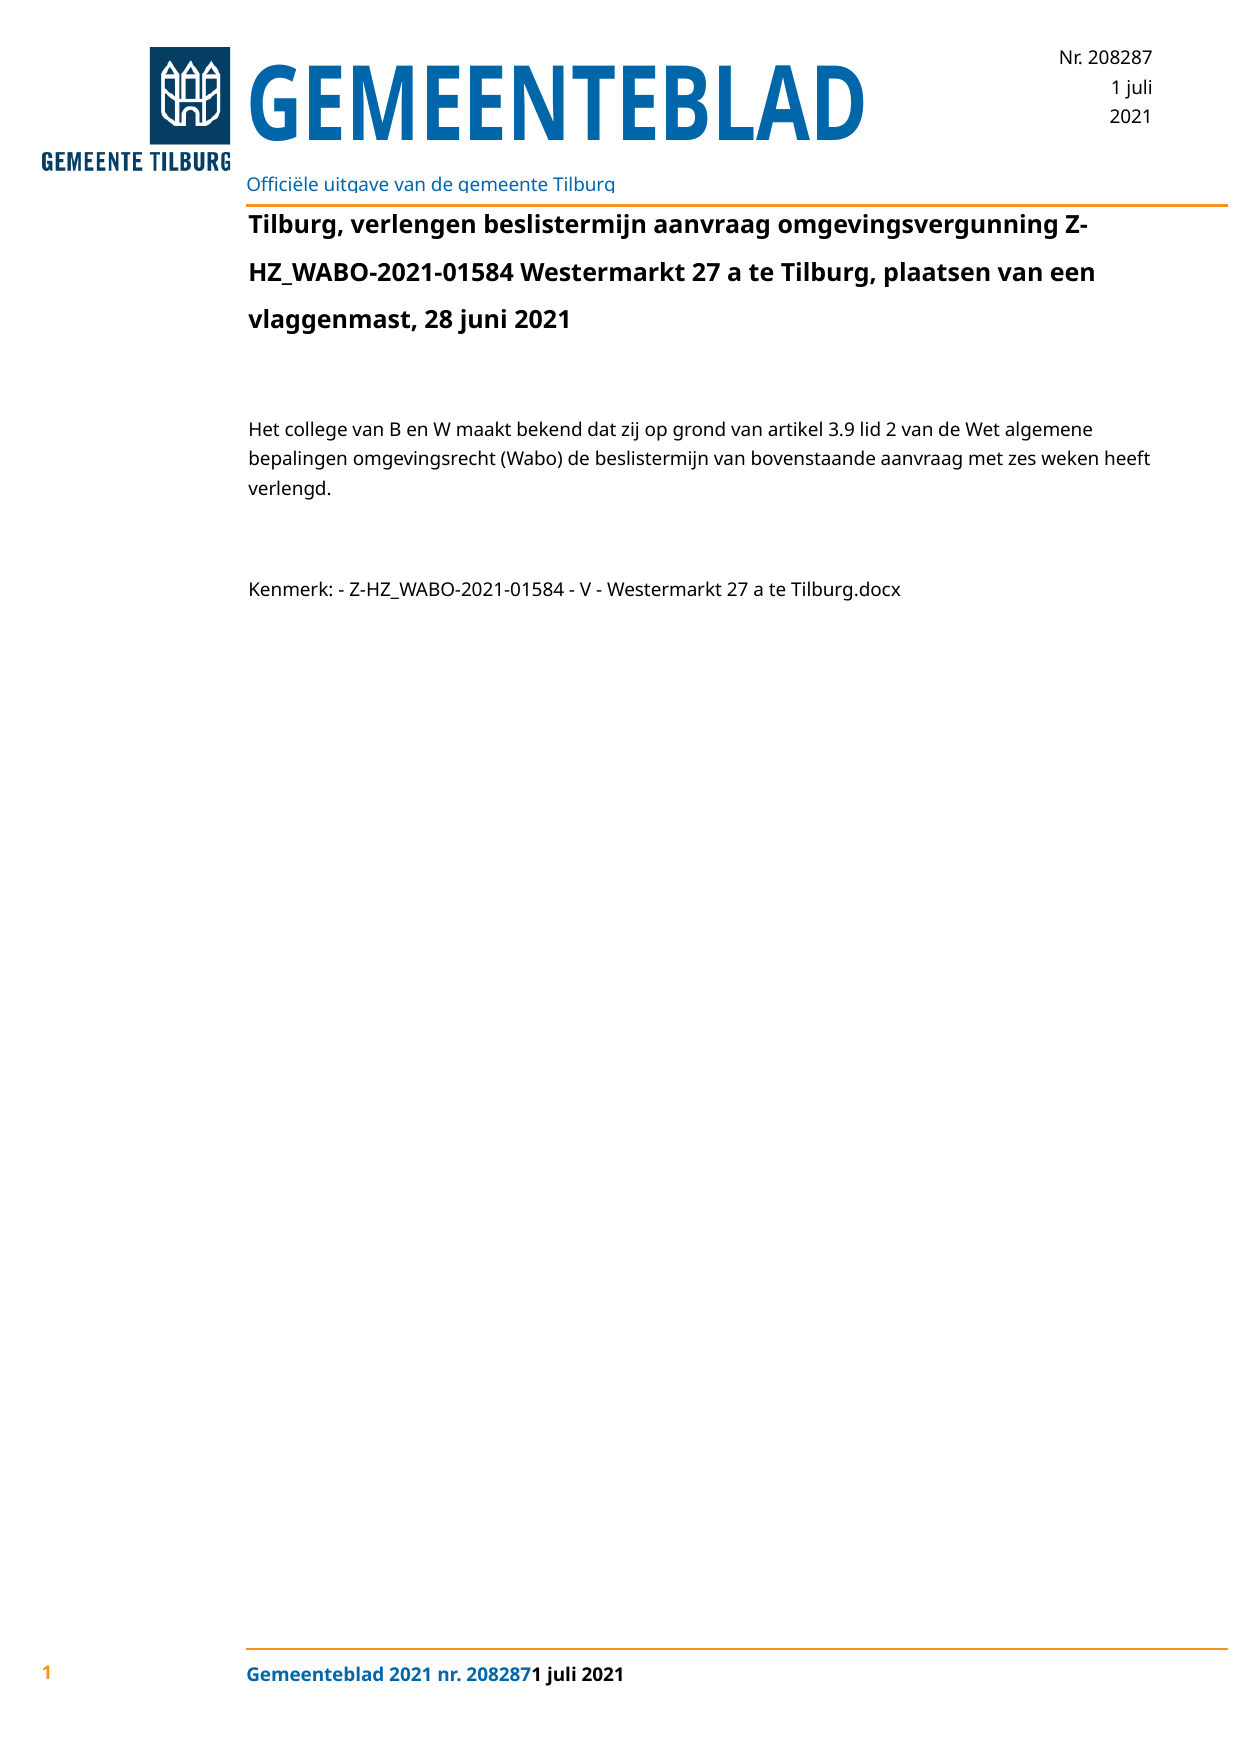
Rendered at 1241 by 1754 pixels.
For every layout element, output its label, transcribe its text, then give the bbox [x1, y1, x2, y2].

picture [41, 47, 231, 172]
text Het college van B en W maakt bekend dat zij op grond van artikel 3.9 lid 2 van de Wet algemene bepalingen omgevingsrecht (Wabo) de beslistermijn van bovenstaande aanvraag met zes weken heeft verlengd. [248, 416, 1152, 501]
text Kenmerk: - Z-HZ_WABO-2021-01584 - V - Westermarkt 27 a te Tilburg.docx [248, 576, 1152, 602]
text Tilburg, verlengen beslistermijn aanvraag omgevingsvergunning Z-HZ_WABO-2021-01584 Westermarkt 27 a te Tilburg, plaatsen van een vlaggenmast, 28 juni 2021 [248, 207, 1152, 336]
